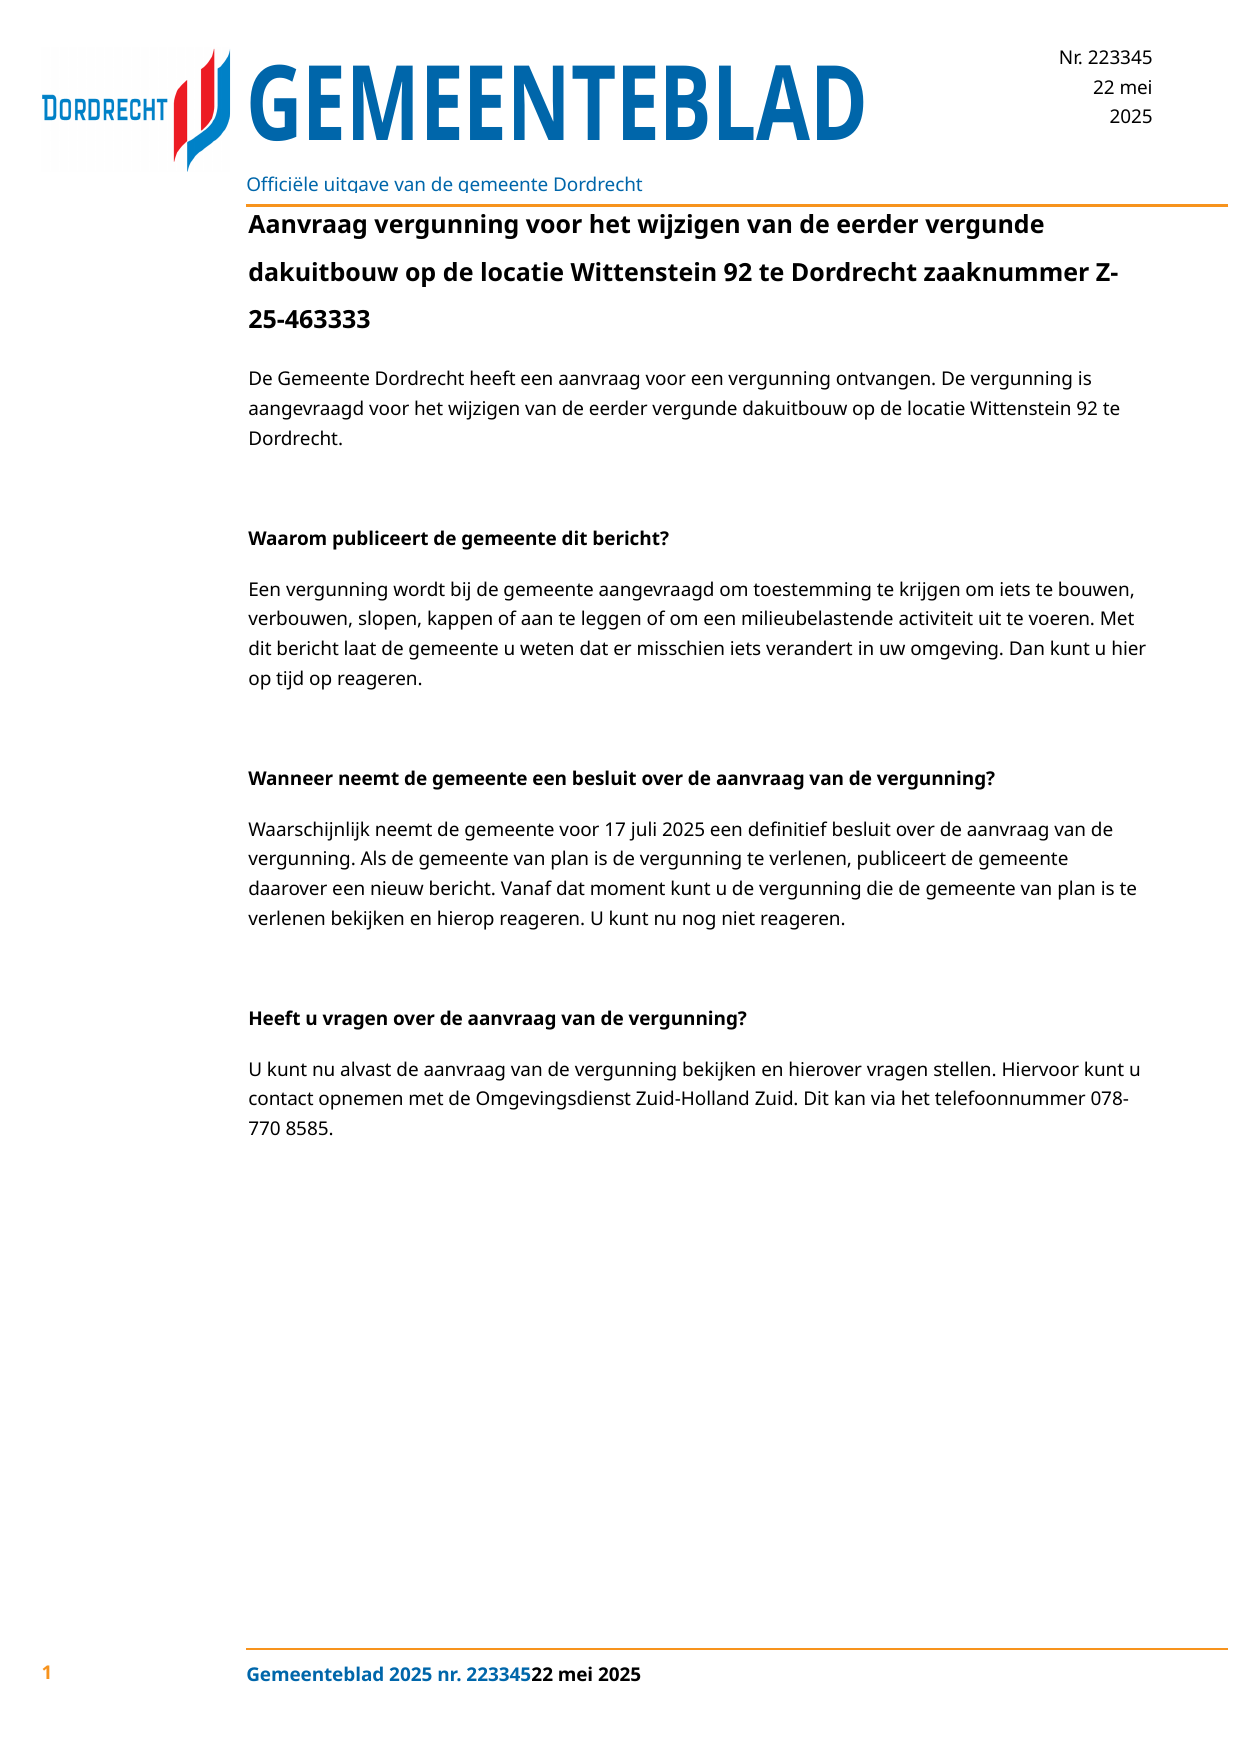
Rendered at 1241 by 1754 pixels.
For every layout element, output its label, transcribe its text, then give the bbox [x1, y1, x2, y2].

picture [41, 47, 231, 172]
text Wanneer neemt de gemeente een besluit over de aanvraag van de vergunning? [248, 766, 1152, 791]
text U kunt nu alvast de aanvraag van de vergunning bekijken en hierover vragen stellen. Hiervoor kunt u contact opnemen met de Omgevingsdienst Zuid-Holland Zuid. Dit kan via het telefoonnummer 078-770 8585. [248, 1056, 1152, 1141]
text Heeft u vragen over de aanvraag van de vergunning? [248, 1006, 1152, 1031]
text Een vergunning wordt bij de gemeente aangevraagd om toestemming te krijgen om iets te bouwen, verbouwen, slopen, kappen of aan te leggen of om een milieubelastende activiteit uit te voeren. Met dit bericht laat de gemeente u weten dat er misschien iets verandert in uw omgeving. Dan kunt u hier op tijd op reageren. [248, 576, 1152, 690]
text De Gemeente Dordrecht heeft een aanvraag voor een vergunning ontvangen. De vergunning is aangevraagd voor het wijzigen van de eerder vergunde dakuitbouw op de locatie Wittenstein 92 te Dordrecht. [248, 366, 1152, 450]
text Aanvraag vergunning voor het wijzigen van de eerder vergunde dakuitbouw op de locatie Wittenstein 92 te Dordrecht zaaknummer Z-25-463333 [248, 207, 1152, 336]
text Waarschijnlijk neemt de gemeente voor 17 juli 2025 een definitief besluit over de aanvraag van de vergunning. Als de gemeente van plan is de vergunning te verlenen, publiceert de gemeente daarover een nieuw bericht. Vanaf dat moment kunt u de vergunning die de gemeente van plan is te verlenen bekijken en hierop reageren. U kunt nu nog niet reageren. [248, 816, 1152, 930]
text Waarom publiceert de gemeente dit bericht? [248, 526, 1152, 551]
